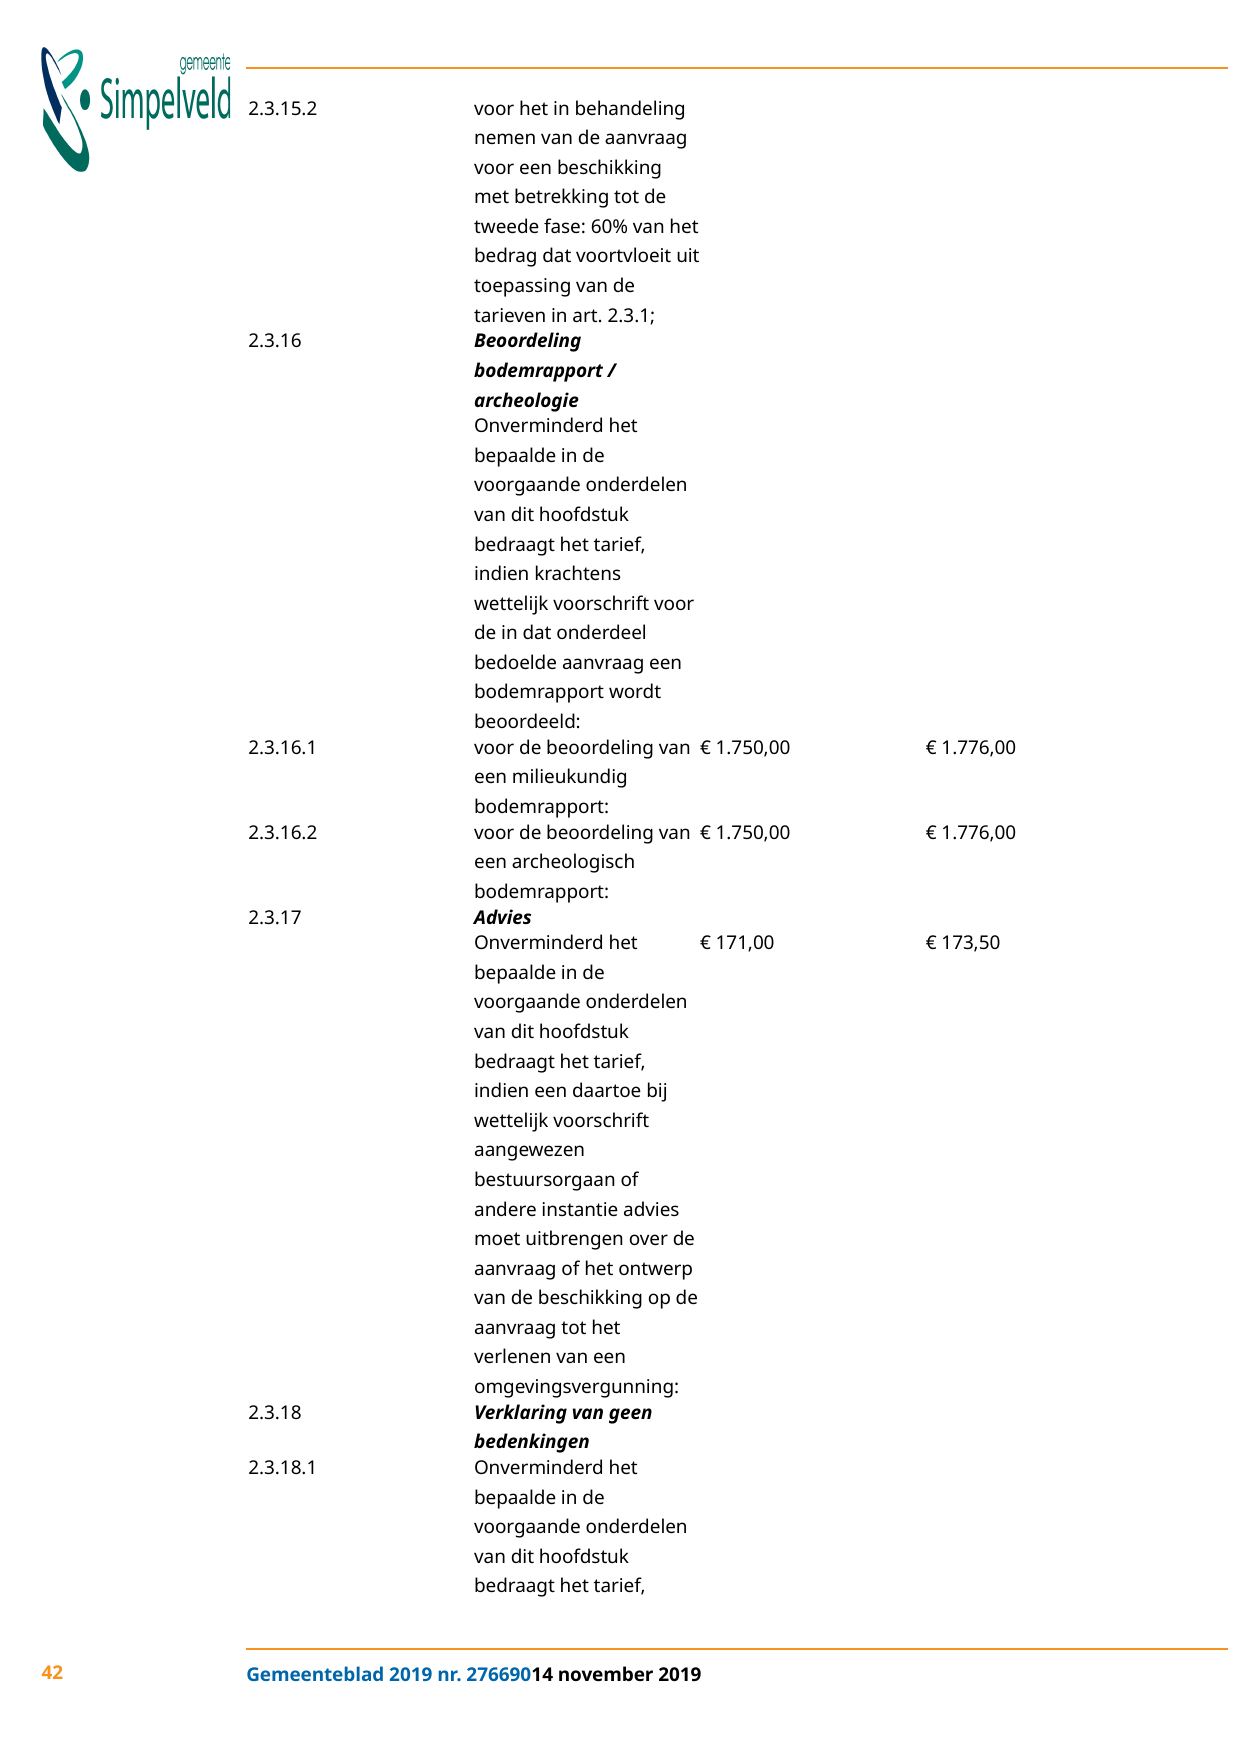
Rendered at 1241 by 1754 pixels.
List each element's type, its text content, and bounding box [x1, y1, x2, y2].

table_cell [926, 95, 1152, 328]
table_cell € 1.776,00 [926, 819, 1152, 904]
table_cell voor het in behandeling nemen van de aanvraag voor een beschikking met betrekking tot de tweede fase: 60% van het bedrag dat voortvloeit uit toepassing van de tarieven in art. 2.3.1; [474, 95, 700, 328]
table_cell [926, 904, 1152, 929]
table_cell [700, 904, 926, 929]
table_cell 2.3.18.1 [248, 1454, 474, 1598]
table_cell [248, 930, 474, 1399]
table_cell [700, 1399, 926, 1454]
table_cell 2.3.15.2 [248, 95, 474, 328]
table_cell 2.3.16.1 [248, 734, 474, 819]
table_cell 2.3.18 [248, 1399, 474, 1454]
table_cell € 173,50 [926, 930, 1152, 1399]
table_cell € 171,00 [700, 930, 926, 1399]
table_cell Beoordeling bodemrapport / archeologie [474, 328, 700, 412]
table_cell [700, 328, 926, 412]
table_cell Onverminderd het bepaalde in de voorgaande onderdelen van dit hoofdstuk bedraagt het tarief, [474, 1454, 700, 1598]
table_cell [926, 1454, 1152, 1598]
table_cell Advies [474, 904, 700, 929]
table_cell [248, 413, 474, 734]
picture [41, 47, 231, 172]
table_cell [926, 1399, 1152, 1454]
table_cell [926, 328, 1152, 412]
table_cell voor de beoordeling van een archeologisch bodemrapport: [474, 819, 700, 904]
table_cell € 1.776,00 [926, 734, 1152, 819]
table_cell [700, 95, 926, 328]
table_cell voor de beoordeling van een milieukundig bodemrapport: [474, 734, 700, 819]
table_cell 2.3.16.2 [248, 819, 474, 904]
table_cell Onverminderd het bepaalde in de voorgaande onderdelen van dit hoofdstuk bedraagt het tarief, indien krachtens wettelijk voorschrift voor de in dat onderdeel bedoelde aanvraag een bodemrapport wordt beoordeeld: [474, 413, 700, 734]
table_cell 2.3.17 [248, 904, 474, 929]
table_cell Onverminderd het bepaalde in de voorgaande onderdelen van dit hoofdstuk bedraagt het tarief, indien een daartoe bij wettelijk voorschrift aangewezen bestuursorgaan of andere instantie advies moet uitbrengen over de aanvraag of het ontwerp van de beschikking op de aanvraag tot het verlenen van een omgevingsvergunning: [474, 930, 700, 1399]
table_cell [700, 413, 926, 734]
table_cell € 1.750,00 [700, 819, 926, 904]
table_cell 2.3.16 [248, 328, 474, 412]
table_cell Verklaring van geen bedenkingen [474, 1399, 700, 1454]
table_cell [926, 413, 1152, 734]
table_cell € 1.750,00 [700, 734, 926, 819]
table_cell [700, 1454, 926, 1598]
